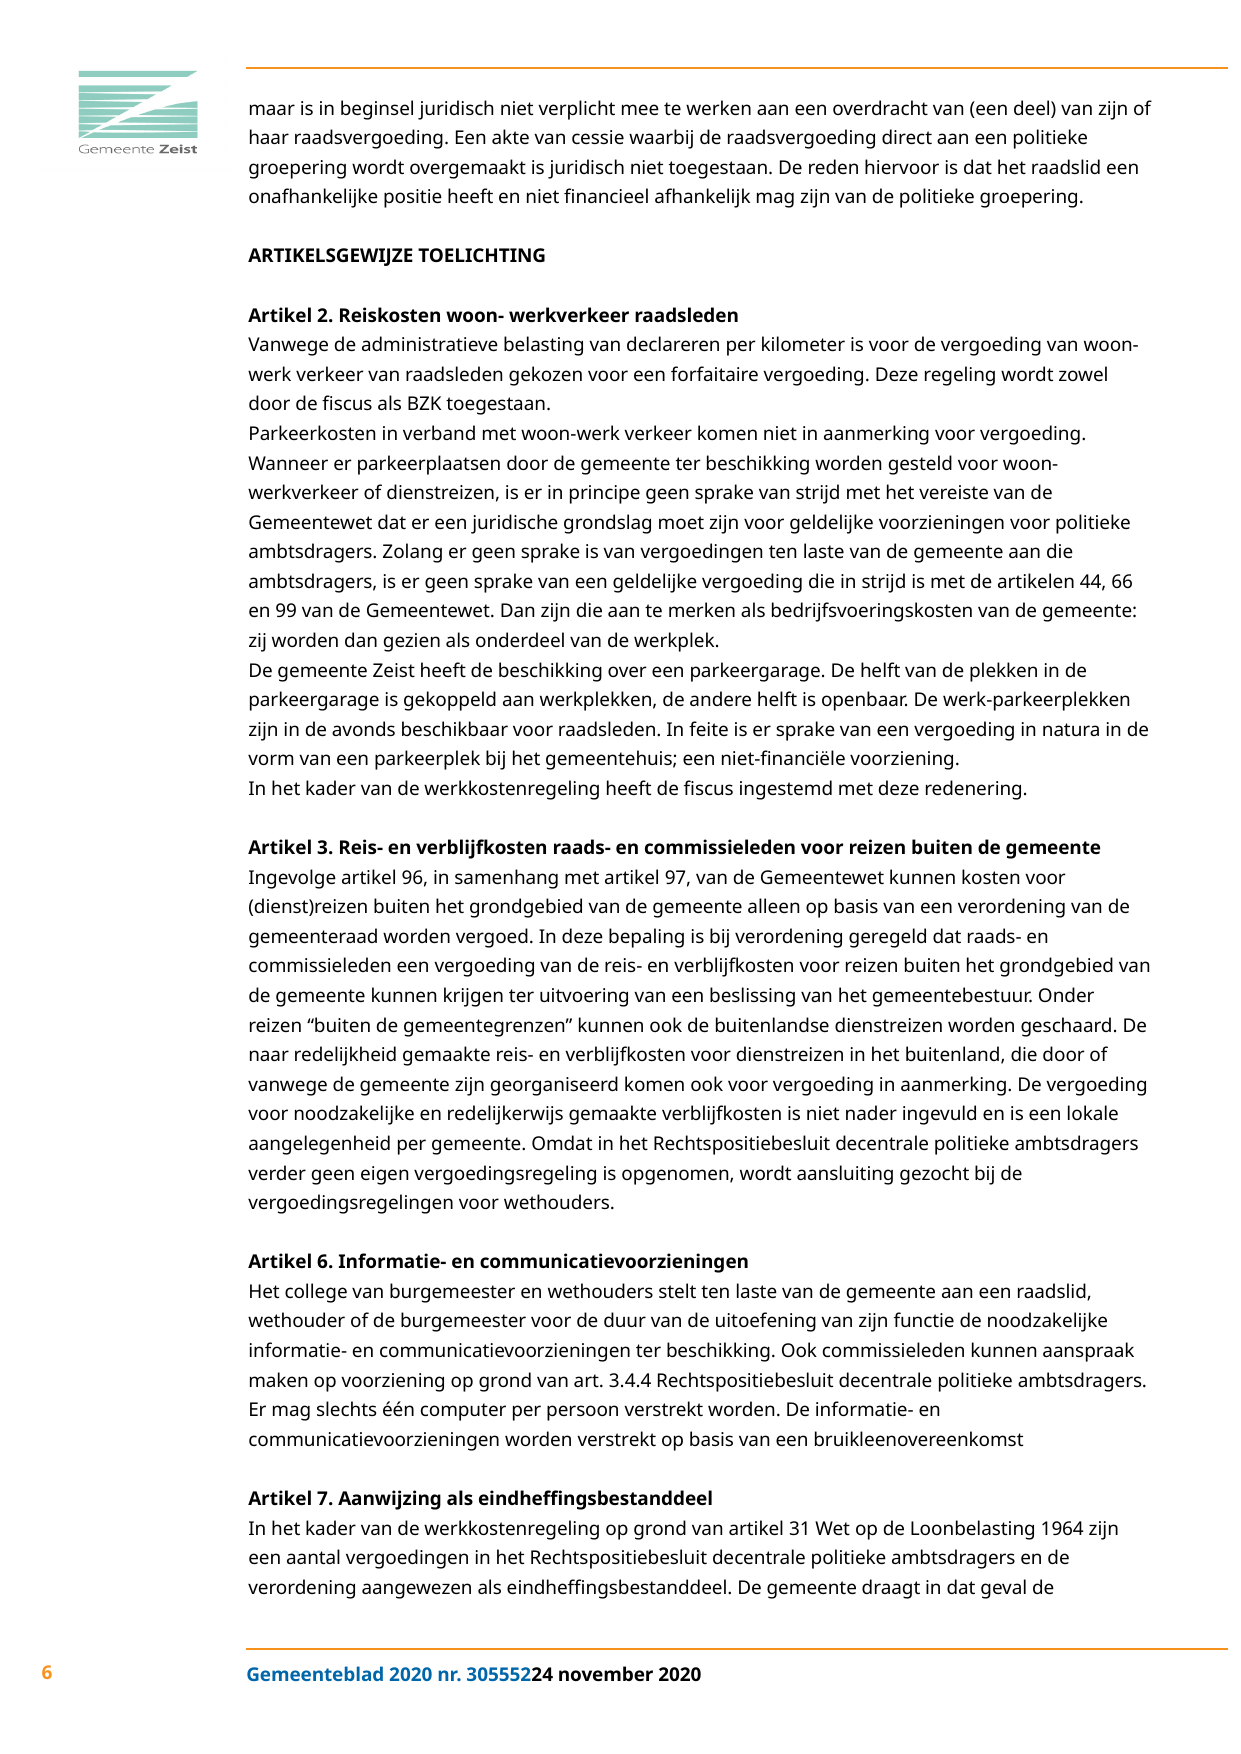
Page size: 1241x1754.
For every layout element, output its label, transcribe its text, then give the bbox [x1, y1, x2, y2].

text Artikel 7. Aanwijzing als eindheffingsbestanddeel [248, 1485, 1152, 1511]
text ARTIKELSGEWIJZE TOELICHTING [248, 243, 1152, 268]
text maar is in beginsel juridisch niet verplicht mee te werken aan een overdracht van (een deel) van zijn of haar raadsvergoeding. Een akte van cessie waarbij de raadsvergoeding direct aan een politieke groepering wordt overgemaakt is juridisch niet toegestaan. De reden hiervoor is dat het raadslid een onafhankelijke positie heeft en niet financieel afhankelijk mag zijn van de politieke groepering. [248, 95, 1152, 209]
text Ingevolge artikel 96, in samenhang met artikel 97, van de Gemeentewet kunnen kosten voor (dienst)reizen buiten het grondgebied van de gemeente alleen op basis van een verordening van de gemeenteraad worden vergoed. In deze bepaling is bij verordening geregeld dat raads- en commissieleden een vergoeding van de reis- en verblijfkosten voor reizen buiten het grondgebied van de gemeente kunnen krijgen ter uitvoering van een beslissing van het gemeentebestuur. Onder reizen “buiten de gemeentegrenzen” kunnen ook de buitenlandse dienstreizen worden geschaard. De naar redelijkheid gemaakte reis- en verblijfkosten voor dienstreizen in het buitenland, die door of vanwege de gemeente zijn georganiseerd komen ook voor vergoeding in aanmerking. De vergoeding voor noodzakelijke en redelijkerwijs gemaakte verblijfkosten is niet nader ingevuld en is een lokale aangelegenheid per gemeente. Omdat in het Rechtspositiebesluit decentrale politieke ambtsdragers verder geen eigen vergoedingsregeling is opgenomen, wordt aansluiting gezocht bij de vergoedingsregelingen voor wethouders. [248, 864, 1152, 1215]
text Het college van burgemeester en wethouders stelt ten laste van de gemeente aan een raadslid, wethouder of de burgemeester voor de duur van de uitoefening van zijn functie de noodzakelijke informatie- en communicatievoorzieningen ter beschikking. Ook commissieleden kunnen aanspraak maken op voorziening op grond van art. 3.4.4 Rechtspositiebesluit decentrale politieke ambtsdragers. Er mag slechts één computer per persoon verstrekt worden. De informatie- en communicatievoorzieningen worden verstrekt op basis van een bruikleenovereenkomst [248, 1278, 1152, 1452]
text De gemeente Zeist heeft de beschikking over een parkeergarage. De helft van de plekken in de parkeergarage is gekoppeld aan werkplekken, de andere helft is openbaar. De werk-parkeerplekken zijn in de avonds beschikbaar voor raadsleden. In feite is er sprake van een vergoeding in natura in de vorm van een parkeerplek bij het gemeentehuis; een niet-financiële voorziening. [248, 657, 1152, 771]
picture [41, 47, 231, 172]
text Artikel 6. Informatie- en communicatievoorzieningen [248, 1248, 1152, 1274]
text In het kader van de werkkostenregeling op grond van artikel 31 Wet op de Loonbelasting 1964 zijn een aantal vergoedingen in het Rechtspositiebesluit decentrale politieke ambtsdragers en de verordening aangewezen als eindheffingsbestanddeel. De gemeente draagt in dat geval de [248, 1515, 1152, 1600]
text Artikel 3. Reis- en verblijfkosten raads- en commissieleden voor reizen buiten de gemeente [248, 834, 1152, 860]
text Parkeerkosten in verband met woon-werk verkeer komen niet in aanmerking voor vergoeding. Wanneer er parkeerplaatsen door de gemeente ter beschikking worden gesteld voor woon-werkverkeer of dienstreizen, is er in principe geen sprake van strijd met het vereiste van de Gemeentewet dat er een juridische grondslag moet zijn voor geldelijke voorzieningen voor politieke ambtsdragers. Zolang er geen sprake is van vergoedingen ten laste van de gemeente aan die ambtsdragers, is er geen sprake van een geldelijke vergoeding die in strijd is met de artikelen 44, 66 en 99 van de Gemeentewet. Dan zijn die aan te merken als bedrijfsvoeringskosten van de gemeente: zij worden dan gezien als onderdeel van de werkplek. [248, 420, 1152, 653]
text In het kader van de werkkostenregeling heeft de fiscus ingestemd met deze redenering. [248, 775, 1152, 801]
text Artikel 2. Reiskosten woon- werkverkeer raadsleden [248, 302, 1152, 328]
text Vanwege de administratieve belasting van declareren per kilometer is voor de vergoeding van woon-werk verkeer van raadsleden gekozen voor een forfaitaire vergoeding. Deze regeling wordt zowel door de fiscus als BZK toegestaan. [248, 331, 1152, 416]
